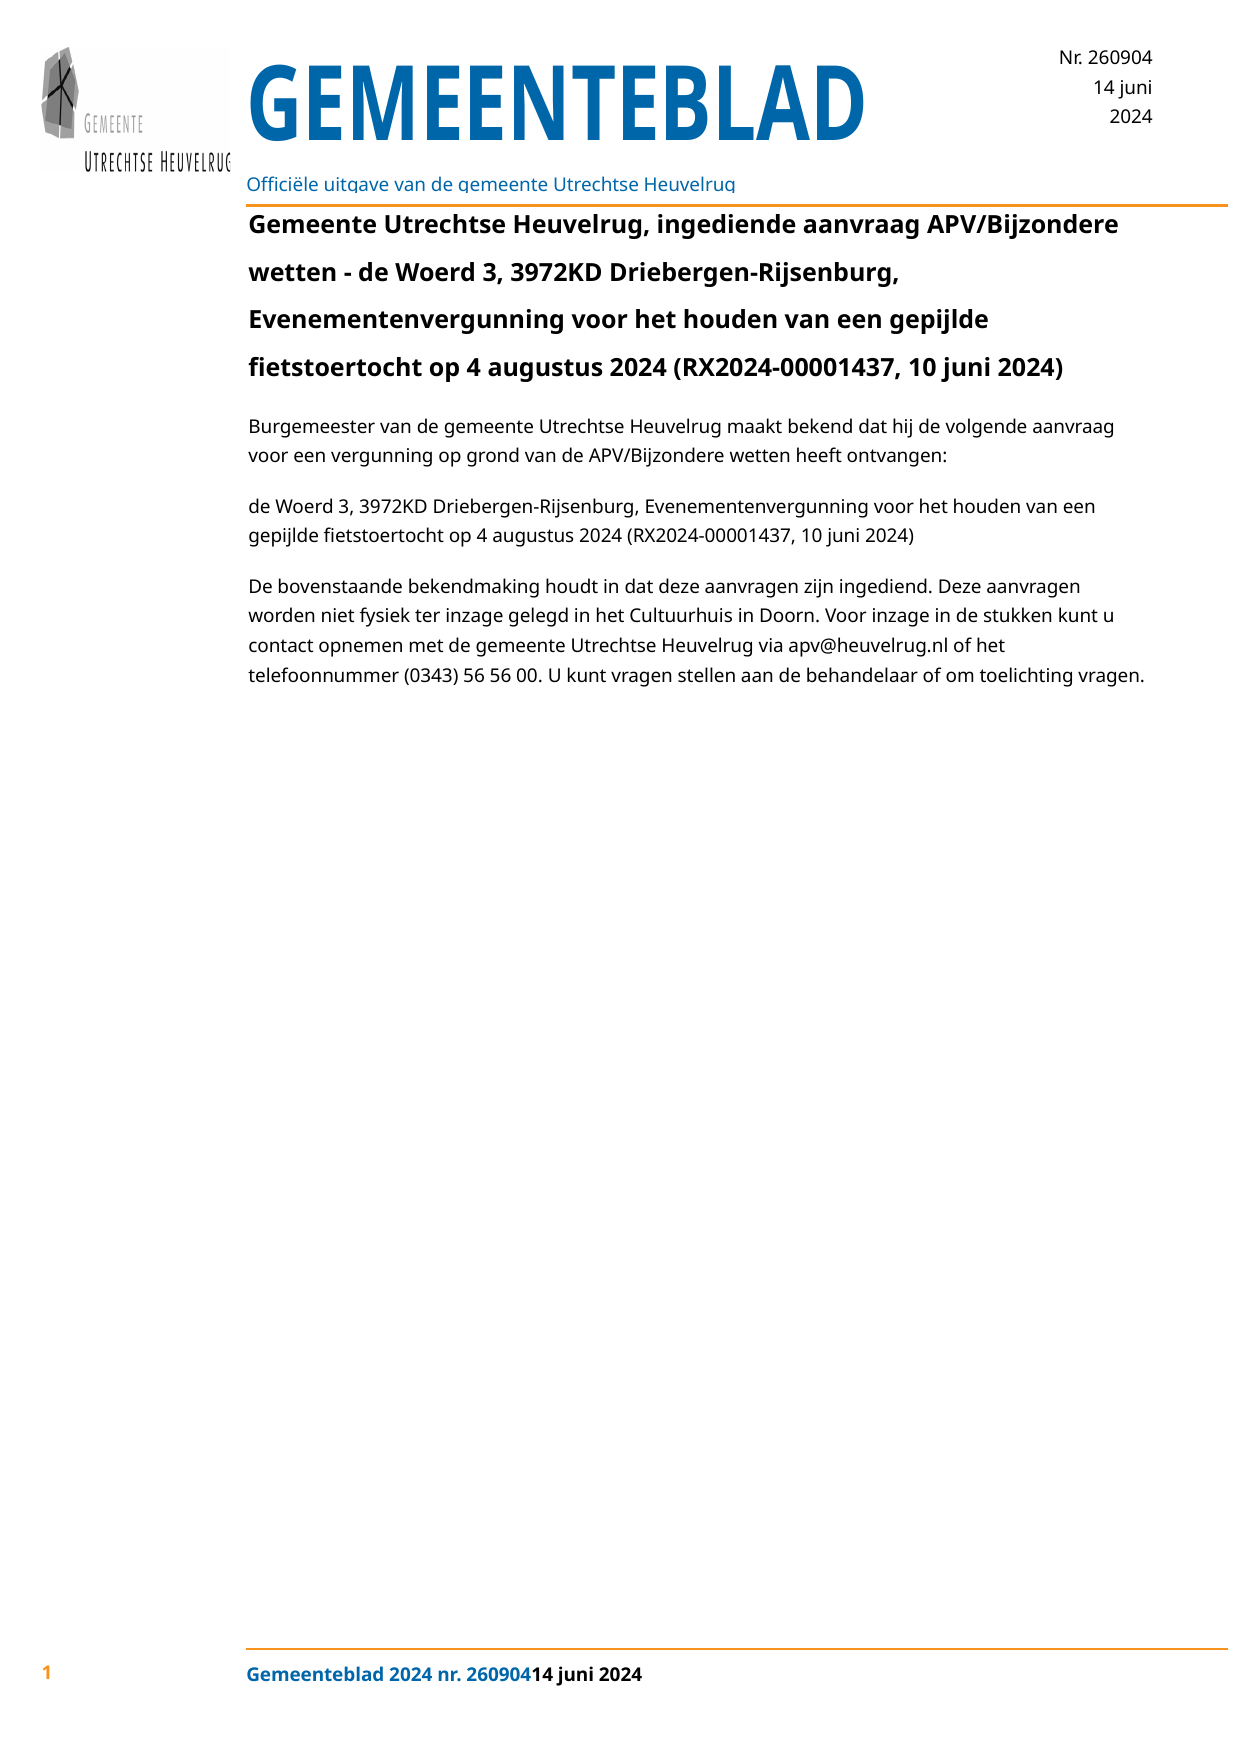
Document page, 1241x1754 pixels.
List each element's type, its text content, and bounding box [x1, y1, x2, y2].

text De bovenstaande bekendmaking houdt in dat deze aanvragen zijn ingediend. Deze aanvragen worden niet fysiek ter inzage gelegd in het Cultuurhuis in Doorn. Voor inzage in de stukken kunt u contact opnemen met de gemeente Utrechtse Heuvelrug via apv@heuvelrug.nl of het telefoonnummer (0343) 56 56 00. U kunt vragen stellen aan de behandelaar of om toelichting vragen. [248, 573, 1152, 688]
text Burgemeester van de gemeente Utrechtse Heuvelrug maakt bekend dat hij de volgende aanvraag voor een vergunning op grond van de APV/Bijzondere wetten heeft ontvangen: [248, 413, 1152, 468]
text Gemeente Utrechtse Heuvelrug, ingediende aanvraag APV/Bijzondere wetten - de Woerd 3, 3972KD Driebergen-Rijsenburg, Evenementenvergunning voor het houden van een gepijlde fietstoertocht op 4 augustus 2024 (RX2024-00001437, 10 juni 2024) [248, 207, 1152, 384]
picture [41, 47, 231, 172]
text de Woerd 3, 3972KD Driebergen-Rijsenburg, Evenementenvergunning voor het houden van een gepijlde fietstoertocht op 4 augustus 2024 (RX2024-00001437, 10 juni 2024) [248, 493, 1152, 548]
